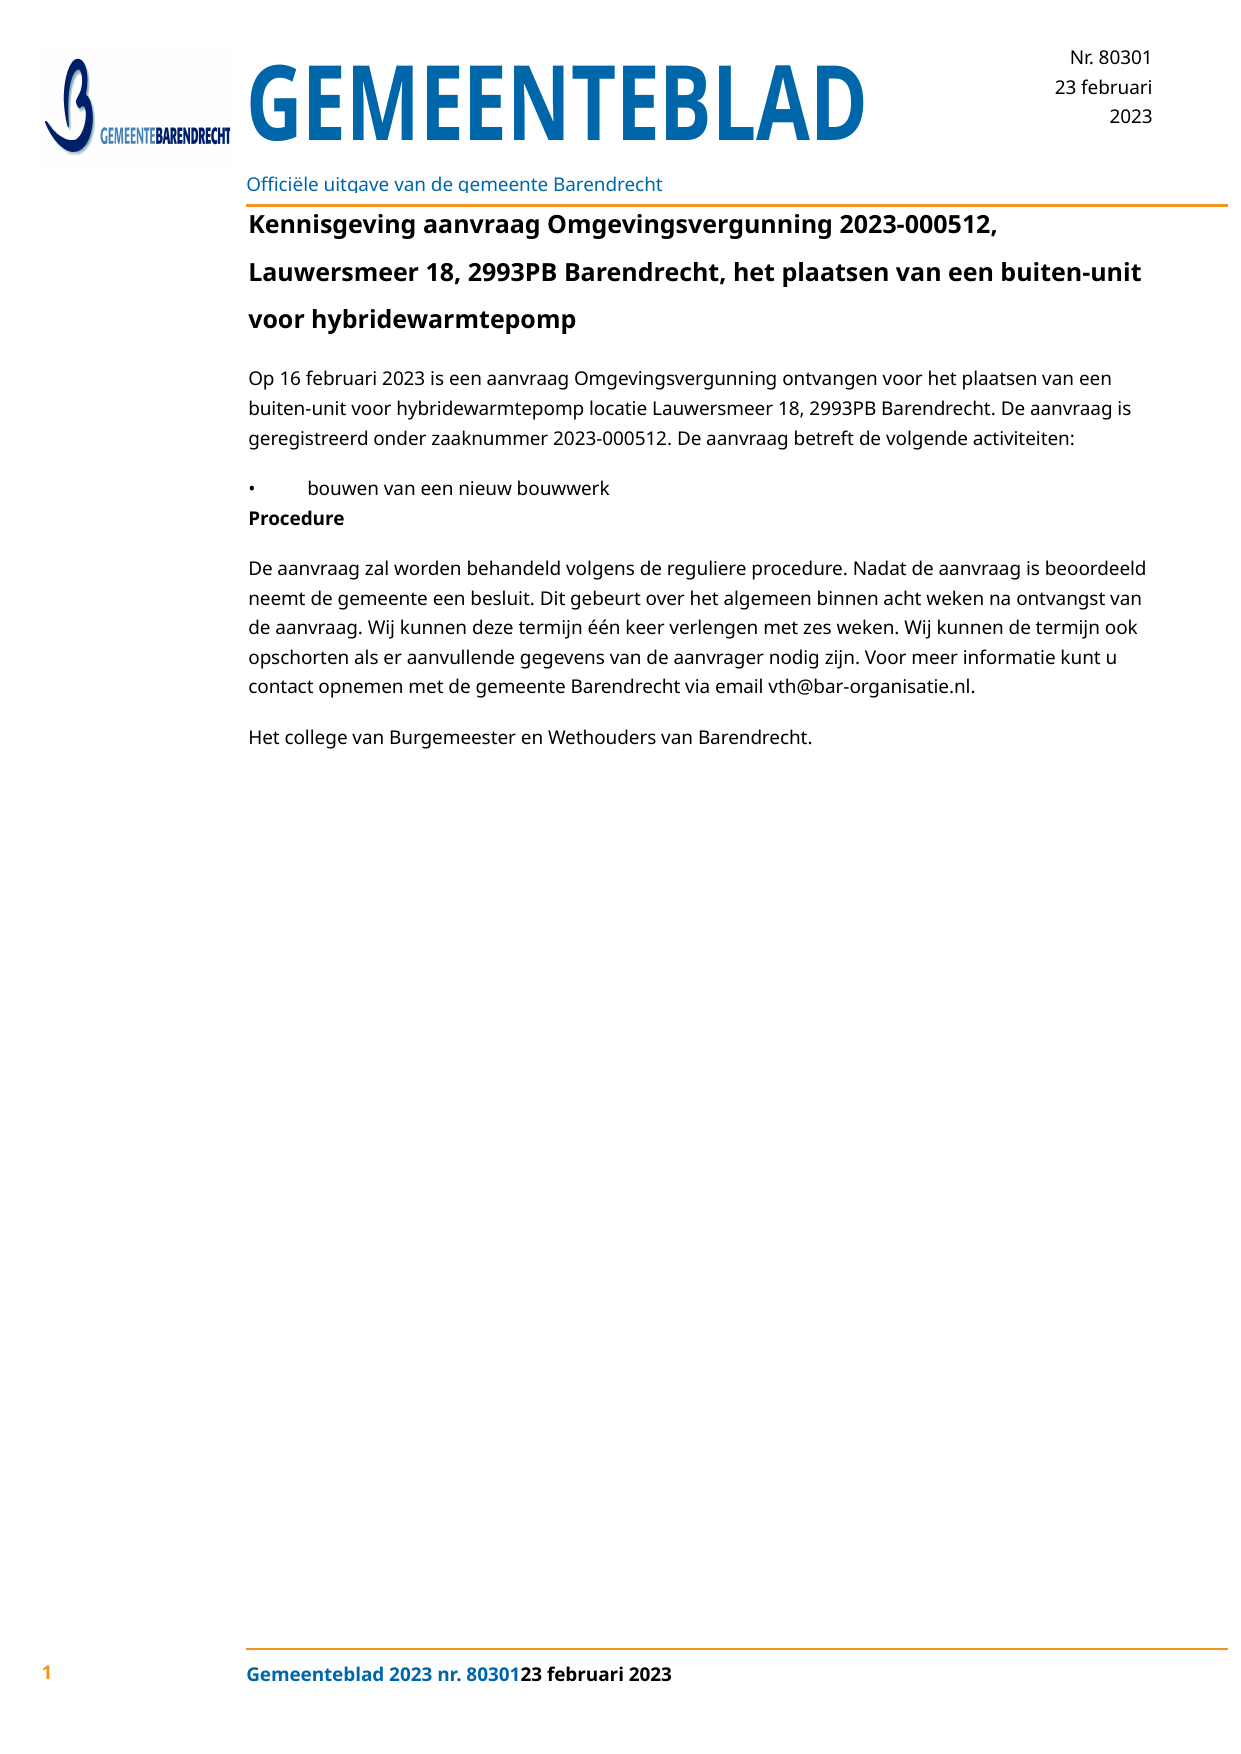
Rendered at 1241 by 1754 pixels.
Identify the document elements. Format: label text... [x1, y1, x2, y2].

list bouwen van een nieuw bouwwerk [248, 475, 1152, 501]
text Het college van Burgemeester en Wethouders van Barendrecht. [248, 724, 1152, 749]
text De aanvraag zal worden behandeld volgens de reguliere procedure. Nadat de aanvraag is beoordeeld neemt de gemeente een besluit. Dit gebeurt over het algemeen binnen acht weken na ontvangst van de aanvraag. Wij kunnen deze termijn één keer verlengen met zes weken. Wij kunnen de termijn ook opschorten als er aanvullende gegevens van de aanvrager nodig zijn. Voor meer informatie kunt u contact opnemen met de gemeente Barendrecht via email vth@bar-organisatie.nl. [248, 555, 1152, 699]
picture [41, 47, 231, 172]
text Procedure [248, 505, 1152, 530]
text Kennisgeving aanvraag Omgevingsvergunning 2023-000512, Lauwersmeer 18, 2993PB Barendrecht, het plaatsen van een buiten-unit voor hybridewarmtepomp [248, 207, 1152, 336]
text Op 16 februari 2023 is een aanvraag Omgevingsvergunning ontvangen voor het plaatsen van een buiten-unit voor hybridewarmtepomp locatie Lauwersmeer 18, 2993PB Barendrecht. De aanvraag is geregistreerd onder zaaknummer 2023-000512. De aanvraag betreft de volgende activiteiten: [248, 366, 1152, 450]
